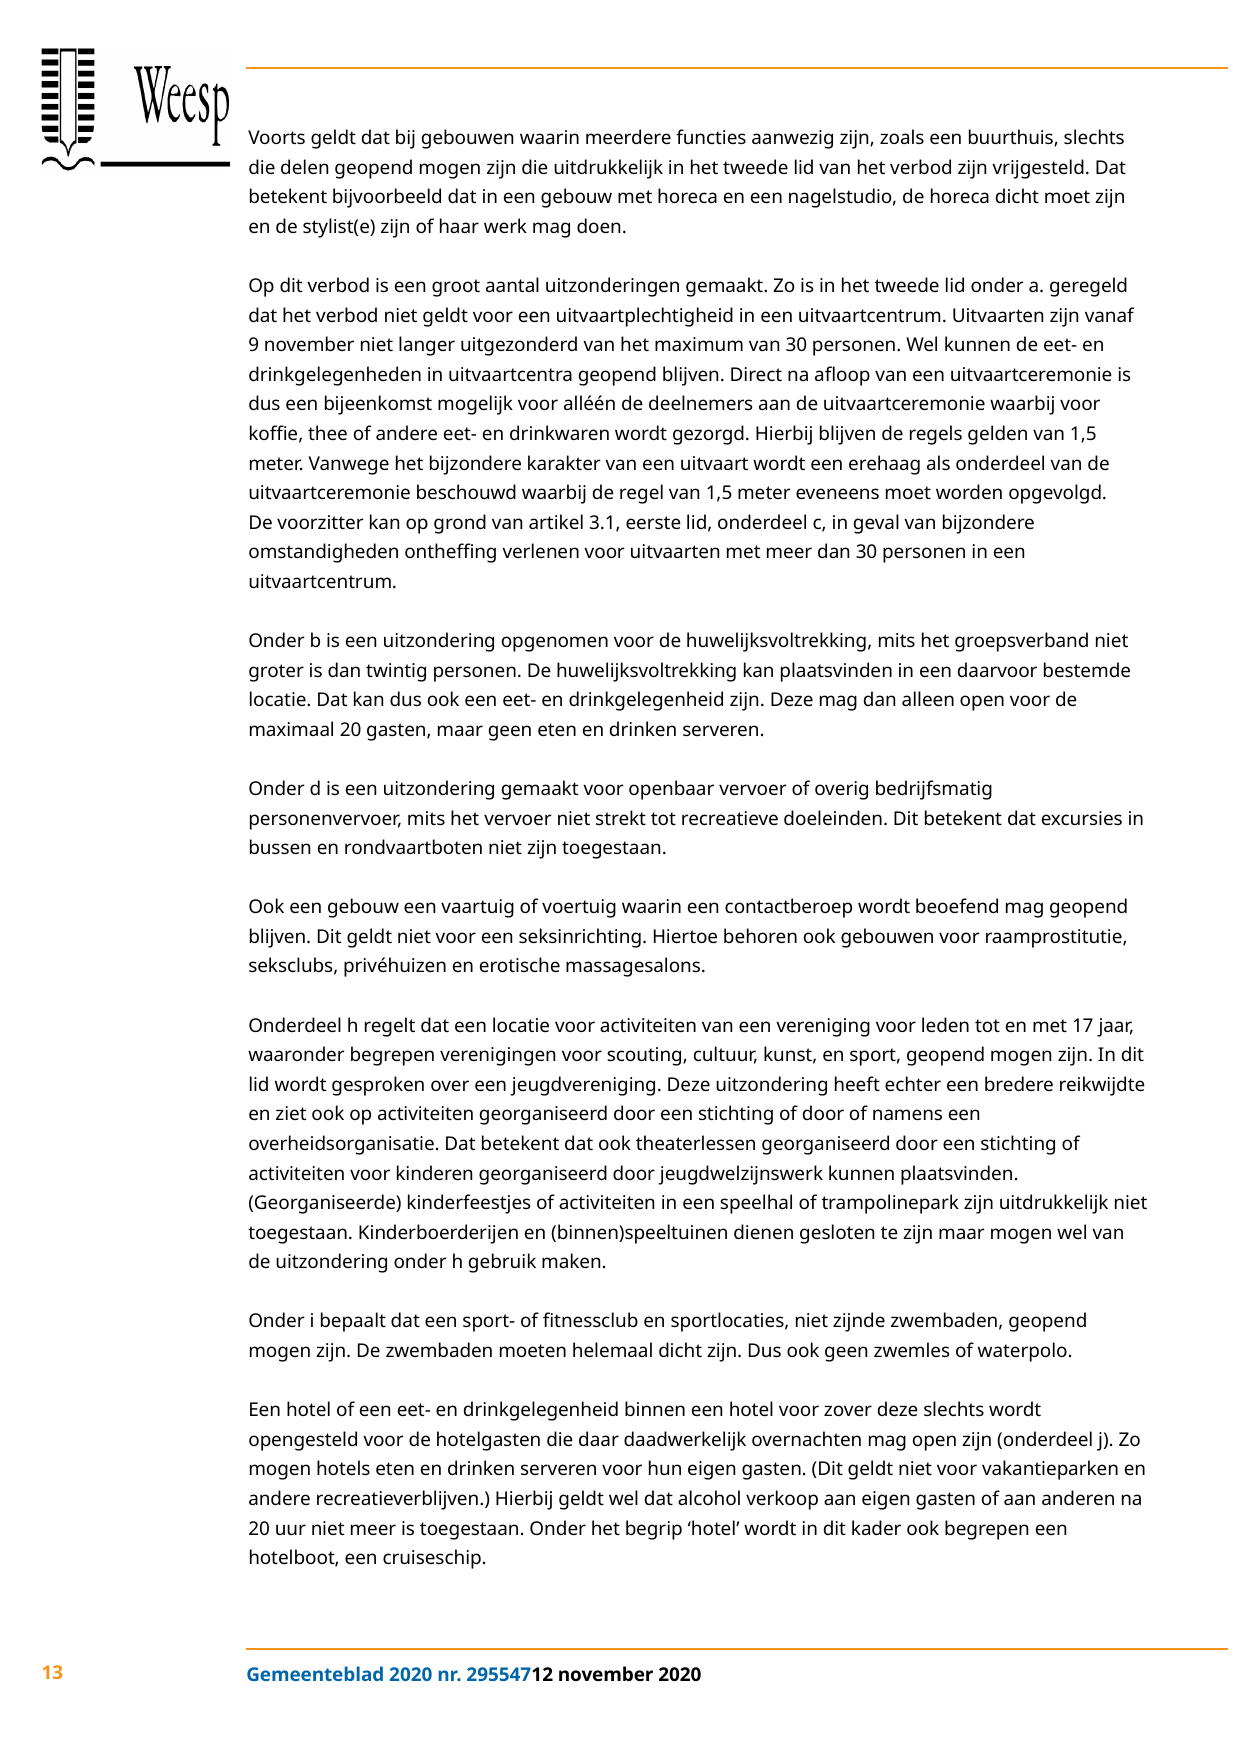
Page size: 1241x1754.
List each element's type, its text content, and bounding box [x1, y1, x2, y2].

text Een hotel of een eet- en drinkgelegenheid binnen een hotel voor zover deze slechts wordt opengesteld voor de hotelgasten die daar daadwerkelijk overnachten mag open zijn (onderdeel j). Zo mogen hotels eten en drinken serveren voor hun eigen gasten. (Dit geldt niet voor vakantieparken en andere recreatieverblijven.) Hierbij geldt wel dat alcohol verkoop aan eigen gasten of aan anderen na 20 uur niet meer is toegestaan. Onder het begrip ‘hotel’ wordt in dit kader ook begrepen een hotelboot, een cruiseschip. [248, 1396, 1152, 1570]
text Voorts geldt dat bij gebouwen waarin meerdere functies aanwezig zijn, zoals een buurthuis, slechts die delen geopend mogen zijn die uitdrukkelijk in het tweede lid van het verbod zijn vrijgesteld. Dat betekent bijvoorbeeld dat in een gebouw met horeca en een nagelstudio, de horeca dicht moet zijn en de stylist(e) zijn of haar werk mag doen. [248, 124, 1152, 239]
text Op dit verbod is een groot aantal uitzonderingen gemaakt. Zo is in het tweede lid onder a. geregeld dat het verbod niet geldt voor een uitvaartplechtigheid in een uitvaartcentrum. Uitvaarten zijn vanaf 9 november niet langer uitgezonderd van het maximum van 30 personen. Wel kunnen de eet- en drinkgelegenheden in uitvaartcentra geopend blijven. Direct na afloop van een uitvaartceremonie is dus een bijeenkomst mogelijk voor alléén de deelnemers aan de uitvaartceremonie waarbij voor koffie, thee of andere eet- en drinkwaren wordt gezorgd. Hierbij blijven de regels gelden van 1,5 meter. Vanwege het bijzondere karakter van een uitvaart wordt een erehaag als onderdeel van de uitvaartceremonie beschouwd waarbij de regel van 1,5 meter eveneens moet worden opgevolgd. [248, 272, 1152, 505]
text Ook een gebouw een vaartuig of voertuig waarin een contactberoep wordt beoefend mag geopend blijven. Dit geldt niet voor een seksinrichting. Hiertoe behoren ook gebouwen voor raamprostitutie, seksclubs, privéhuizen en erotische massagesalons. [248, 893, 1152, 978]
text Onder b is een uitzondering opgenomen voor de huwelijksvoltrekking, mits het groepsverband niet groter is dan twintig personen. De huwelijksvoltrekking kan plaatsvinden in een daarvoor bestemde locatie. Dat kan dus ook een eet- en drinkgelegenheid zijn. Deze mag dan alleen open voor de maximaal 20 gasten, maar geen eten en drinken serveren. [248, 627, 1152, 742]
text De voorzitter kan op grond van artikel 3.1, eerste lid, onderdeel c, in geval van bijzondere omstandigheden ontheffing verlenen voor uitvaarten met meer dan 30 personen in een uitvaartcentrum. [248, 509, 1152, 594]
text Onder i bepaalt dat een sport- of fitnessclub en sportlocaties, niet zijnde zwembaden, geopend mogen zijn. De zwembaden moeten helemaal dicht zijn. Dus ook geen zwemles of waterpolo. [248, 1308, 1152, 1363]
text Onder d is een uitzondering gemaakt voor openbaar vervoer of overig bedrijfsmatig personenvervoer, mits het vervoer niet strekt tot recreatieve doeleinden. Dit betekent dat excursies in bussen en rondvaartboten niet zijn toegestaan. [248, 775, 1152, 860]
text Onderdeel h regelt dat een locatie voor activiteiten van een vereniging voor leden tot en met 17 jaar, waaronder begrepen verenigingen voor scouting, cultuur, kunst, en sport, geopend mogen zijn. In dit lid wordt gesproken over een jeugdvereniging. Deze uitzondering heeft echter een bredere reikwijdte en ziet ook op activiteiten georganiseerd door een stichting of door of namens een overheidsorganisatie. Dat betekent dat ook theaterlessen georganiseerd door een stichting of activiteiten voor kinderen georganiseerd door jeugdwelzijnswerk kunnen plaatsvinden. (Georganiseerde) kinderfeestjes of activiteiten in een speelhal of trampolinepark zijn uitdrukkelijk niet toegestaan. Kinderboerderijen en (binnen)speeltuinen dienen gesloten te zijn maar mogen wel van de uitzondering onder h gebruik maken. [248, 1012, 1152, 1274]
picture [41, 47, 231, 172]
